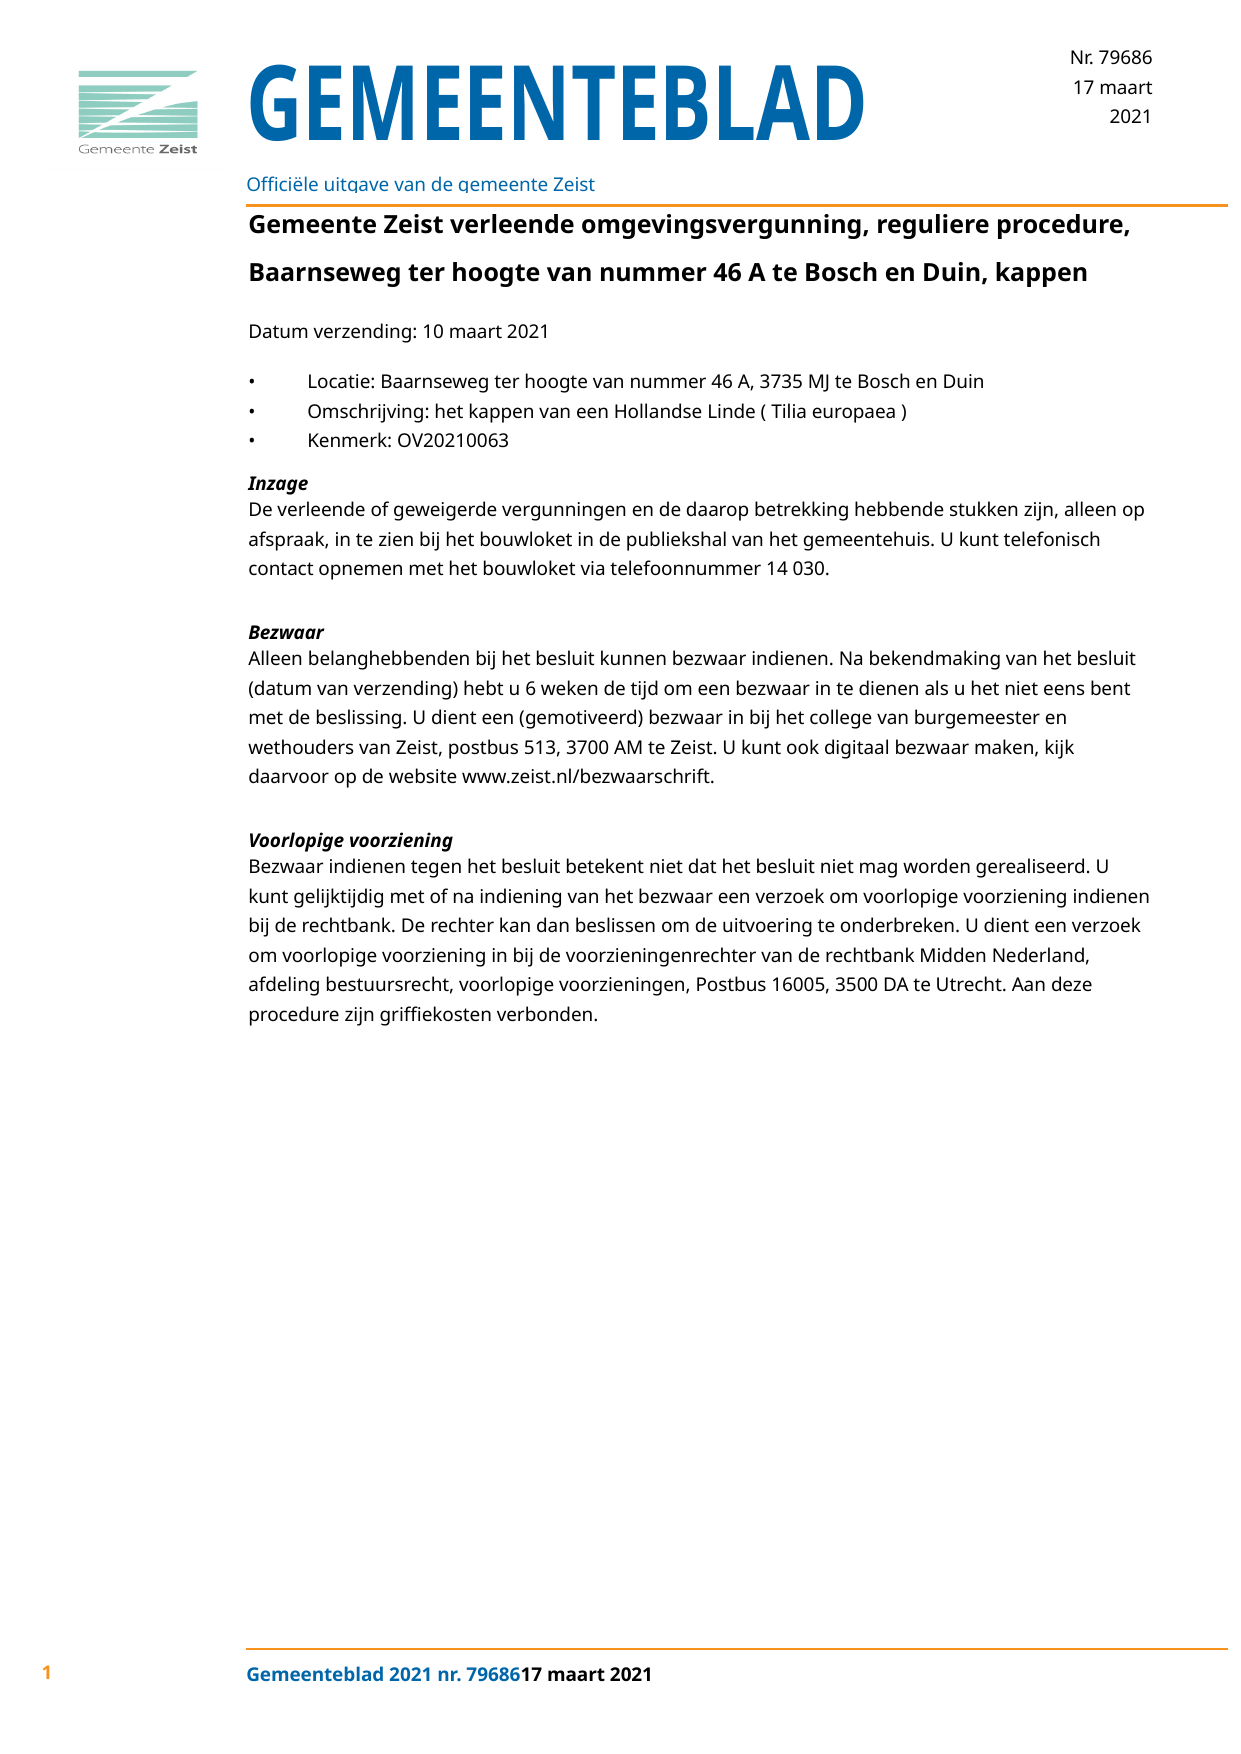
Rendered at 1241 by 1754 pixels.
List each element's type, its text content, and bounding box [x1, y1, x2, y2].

text Gemeente Zeist verleende omgevingsvergunning, reguliere procedure, Baarnseweg ter hoogte van nummer 46 A te Bosch en Duin, kappen [248, 207, 1152, 288]
text Bezwaar [248, 619, 1152, 645]
text Inzage [248, 471, 1152, 496]
text Alleen belanghebbenden bij het besluit kunnen bezwaar indienen. Na bekendmaking van het besluit (datum van verzending) hebt u 6 weken de tijd om een bezwaar in te dienen als u het niet eens bent met de beslissing. U dient een (gemotiveerd) bezwaar in bij het college van burgemeester en wethouders van Zeist, postbus 513, 3700 AM te Zeist. U kunt ook digitaal bezwaar maken, kijk daarvoor op de website www.zeist.nl/bezwaarschrift. [248, 645, 1152, 789]
list Locatie: Baarnseweg ter hoogte van nummer 46 A, 3735 MJ te Bosch en Duin [248, 368, 1152, 394]
text Bezwaar indienen tegen het besluit betekent niet dat het besluit niet mag worden gerealiseerd. U kunt gelijktijdig met of na indiening van het bezwaar een verzoek om voorlopige voorziening indienen bij de rechtbank. De rechter kan dan beslissen om de uitvoering te onderbreken. U dient een verzoek om voorlopige voorziening in bij de voorzieningenrechter van de rechtbank Midden Nederland, afdeling bestuursrecht, voorlopige voorzieningen, Postbus 16005, 3500 DA te Utrecht. Aan deze procedure zijn griffiekosten verbonden. [248, 853, 1152, 1027]
list Omschrijving: het kappen van een Hollandse Linde ( Tilia europaea ) [248, 398, 1152, 424]
text De verleende of geweigerde vergunningen en de daarop betrekking hebbende stukken zijn, alleen op afspraak, in te zien bij het bouwloket in de publiekshal van het gemeentehuis. U kunt telefonisch contact opnemen met het bouwloket via telefoonnummer 14 030. [248, 496, 1152, 581]
picture [41, 47, 231, 172]
list Kenmerk: OV20210063 [248, 427, 1152, 453]
text Datum verzending: 10 maart 2021 [248, 318, 1152, 344]
text Voorlopige voorziening [248, 827, 1152, 853]
